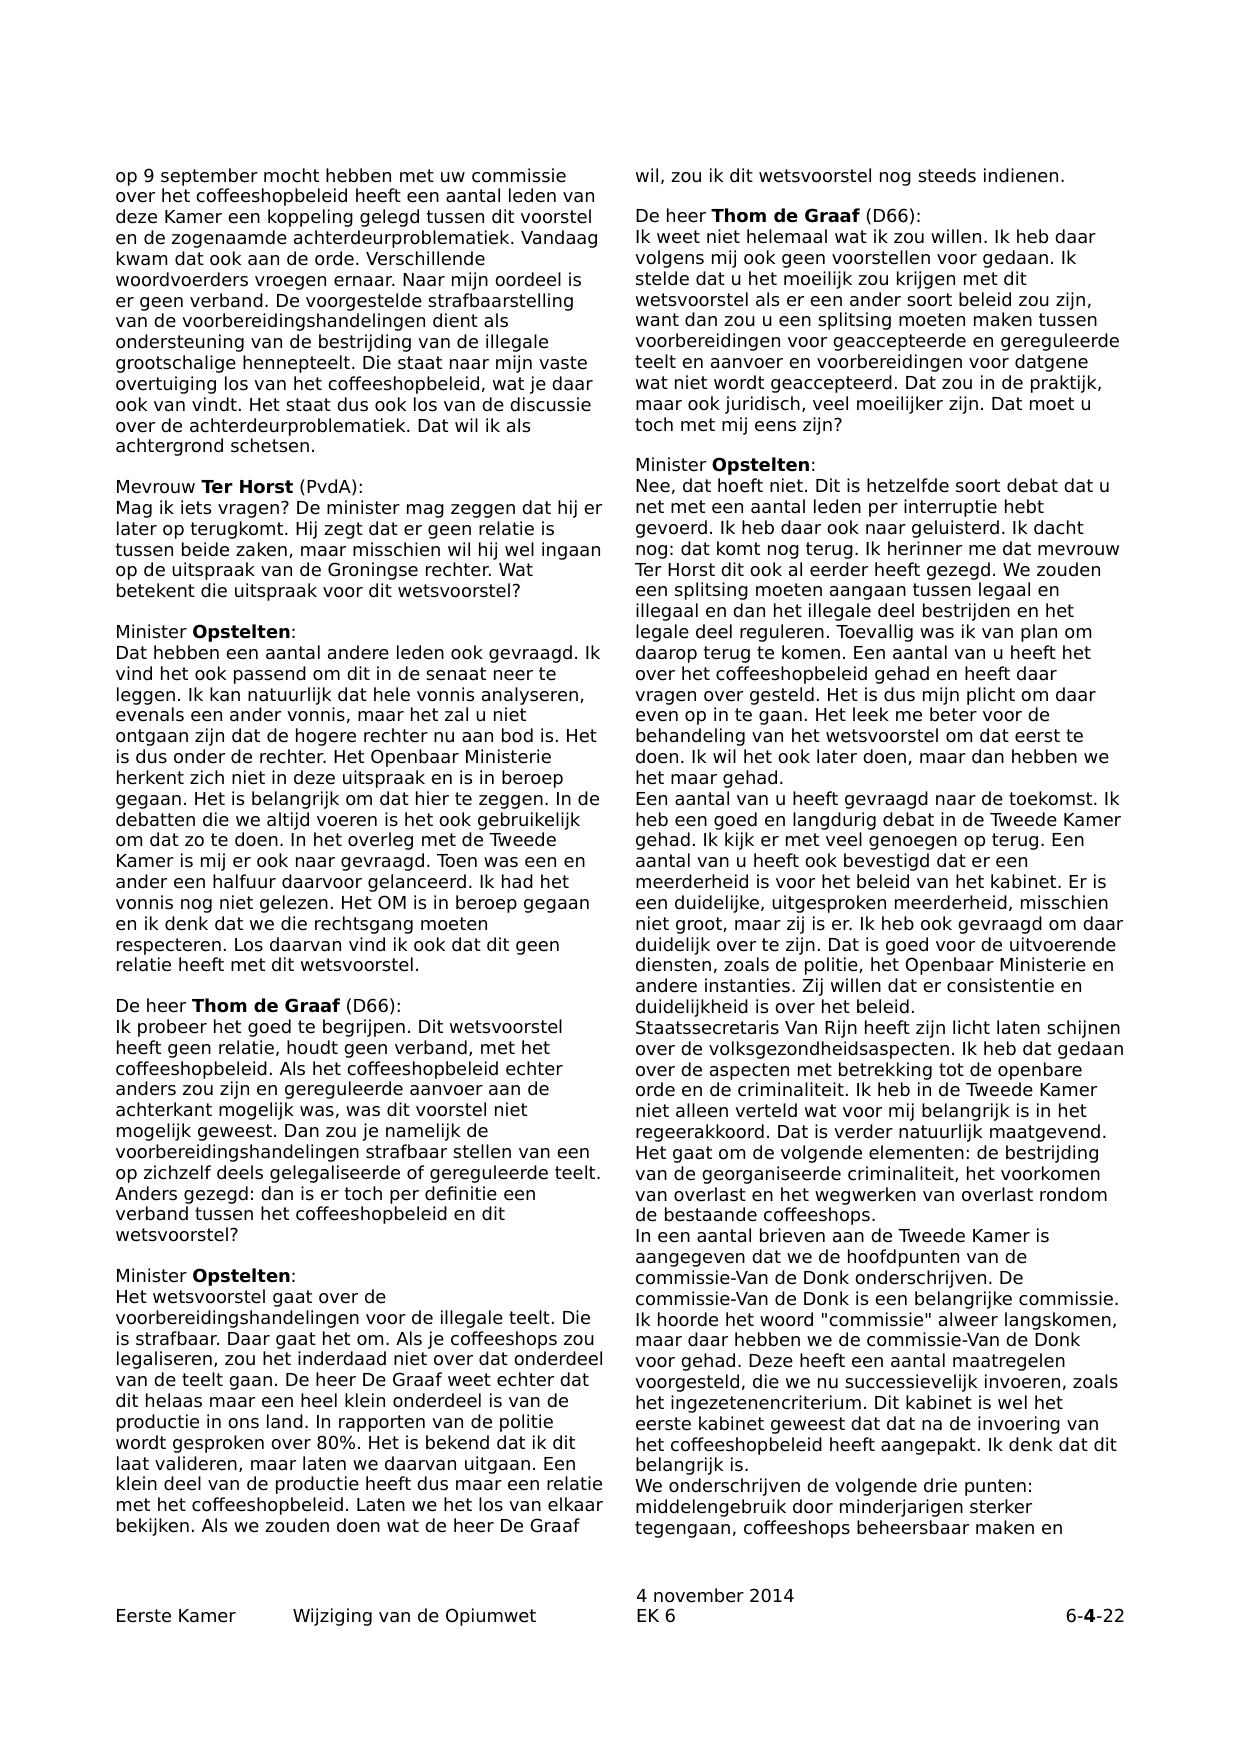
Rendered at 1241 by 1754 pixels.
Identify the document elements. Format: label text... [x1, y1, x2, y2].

text Minister Opstelten: [635, 455, 1125, 476]
text Minister Opstelten: [115, 622, 605, 643]
text Mevrouw Ter Horst (PvdA): [115, 477, 605, 498]
text Een aantal van u heeft gevraagd naar de toekomst. Ik heb een goed en langdurig debat in de Tweede Kamer gehad. Ik kijk er met veel genoegen op terug. Een aantal van u heeft ook bevestigd dat er een meerderheid is voor het beleid van het kabinet. Er is een duidelijke, uitgesproken meerderheid, misschien niet groot, maar zij is er. Ik heb ook gevraagd om daar duidelijk over te zijn. Dat is goed voor de uitvoerende diensten, zoals de politie, het Openbaar Ministerie en andere instanties. Zij willen dat er consistentie en duidelijkheid is over het beleid. [635, 788, 1125, 1018]
text Ik probeer het goed te begrijpen. Dit wetsvoorstel heeft geen relatie, houdt geen verband, met het coffeeshopbeleid. Als het coffeeshopbeleid echter anders zou zijn en gereguleerde aanvoer aan de achterkant mogelijk was, was dit voorstel niet mogelijk geweest. Dan zou je namelijk de voorbereidingshandelingen strafbaar stellen van een op zichzelf deels gelegaliseerde of gereguleerde teelt. Anders gezegd: dan is er toch per definitie een verband tussen het coffeeshopbeleid en dit wetsvoorstel? [115, 1017, 605, 1246]
text De heer Thom de Graaf (D66): [635, 206, 1125, 227]
text We onderschrijven de volgende drie punten: middelengebruik door minderjarigen sterker tegengaan, coffeeshops beheersbaar maken en [635, 1476, 1125, 1538]
text op 9 september mocht hebben met uw commissie over het coffeeshopbeleid heeft een aantal leden van deze Kamer een koppeling gelegd tussen dit voorstel en de zogenaamde achterdeurproblematiek. Vandaag kwam dat ook aan de orde. Verschillende woordvoerders vroegen ernaar. Naar mijn oordeel is er geen verband. De voorgestelde strafbaarstelling van de voorbereidingshandelingen dient als ondersteuning van de bestrijding van de illegale grootschalige hennepteelt. Die staat naar mijn vaste overtuiging los van het coffeeshopbeleid, wat je daar ook van vindt. Het staat dus ook los van de discussie over de achterdeurproblematiek. Dat wil ik als achtergrond schetsen. [115, 165, 605, 457]
text wil, zou ik dit wetsvoorstel nog steeds indienen. [635, 165, 1125, 186]
text In een aantal brieven aan de Tweede Kamer is aangegeven dat we de hoofdpunten van de commissie-Van de Donk onderschrijven. De commissie-Van de Donk is een belangrijke commissie. Ik hoorde het woord "commissie" alweer langskomen, maar daar hebben we de commissie-Van de Donk voor gehad. Deze heeft een aantal maatregelen voorgesteld, die we nu successievelijk invoeren, zoals het ingezetenencriterium. Dit kabinet is wel het eerste kabinet geweest dat dat na de invoering van het coffeeshopbeleid heeft aangepakt. Ik denk dat dit belangrijk is. [635, 1226, 1125, 1476]
text Dat hebben een aantal andere leden ook gevraagd. Ik vind het ook passend om dit in de senaat neer te leggen. Ik kan natuurlijk dat hele vonnis analyseren, evenals een ander vonnis, maar het zal u niet ontgaan zijn dat de hogere rechter nu aan bod is. Het is dus onder de rechter. Het Openbaar Ministerie herkent zich niet in deze uitspraak en is in beroep gegaan. Het is belangrijk om dat hier te zeggen. In de debatten die we altijd voeren is het ook gebruikelijk om dat zo te doen. In het overleg met de Tweede Kamer is mij er ook naar gevraagd. Toen was een en ander een halfuur daarvoor gelanceerd. Ik had het vonnis nog niet gelezen. Het OM is in beroep gegaan en ik denk dat we die rechtsgang moeten respecteren. Los daarvan vind ik ook dat dit geen relatie heeft met dit wetsvoorstel. [115, 643, 605, 976]
text Nee, dat hoeft niet. Dit is hetzelfde soort debat dat u net met een aantal leden per interruptie hebt gevoerd. Ik heb daar ook naar geluisterd. Ik dacht nog: dat komt nog terug. Ik herinner me dat mevrouw Ter Horst dit ook al eerder heeft gezegd. We zouden een splitsing moeten aangaan tussen legaal en illegaal en dan het illegale deel bestrijden en het legale deel reguleren. Toevallig was ik van plan om daarop terug te komen. Een aantal van u heeft het over het coffeeshopbeleid gehad en heeft daar vragen over gesteld. Het is dus mijn plicht om daar even op in te gaan. Het leek me beter voor de behandeling van het wetsvoorstel om dat eerst te doen. Ik wil het ook later doen, maar dan hebben we het maar gehad. [635, 476, 1125, 788]
text Ik weet niet helemaal wat ik zou willen. Ik heb daar volgens mij ook geen voorstellen voor gedaan. Ik stelde dat u het moeilijk zou krijgen met dit wetsvoorstel als er een ander soort beleid zou zijn, want dan zou u een splitsing moeten maken tussen voorbereidingen voor geaccepteerde en gereguleerde teelt en aanvoer en voorbereidingen voor datgene wat niet wordt geaccepteerd. Dat zou in de praktijk, maar ook juridisch, veel moeilijker zijn. Dat moet u toch met mij eens zijn? [635, 227, 1125, 435]
text De heer Thom de Graaf (D66): [115, 996, 605, 1017]
text Het wetsvoorstel gaat over de voorbereidingshandelingen voor de illegale teelt. Die is strafbaar. Daar gaat het om. Als je coffeeshops zou legaliseren, zou het inderdaad niet over dat onderdeel van de teelt gaan. De heer De Graaf weet echter dat dit helaas maar een heel klein onderdeel is van de productie in ons land. In rapporten van de politie wordt gesproken over 80%. Het is bekend dat ik dit laat valideren, maar laten we daarvan uitgaan. Een klein deel van de productie heeft dus maar een relatie met het coffeeshopbeleid. Laten we het los van elkaar bekijken. Als we zouden doen wat de heer De Graaf [115, 1287, 605, 1537]
text Mag ik iets vragen? De minister mag zeggen dat hij er later op terugkomt. Hij zegt dat er geen relatie is tussen beide zaken, maar misschien wil hij wel ingaan op de uitspraak van de Groningse rechter. Wat betekent die uitspraak voor dit wetsvoorstel? [115, 498, 605, 602]
text Staatssecretaris Van Rijn heeft zijn licht laten schijnen over de volksgezondheidsaspecten. Ik heb dat gedaan over de aspecten met betrekking tot de openbare orde en de criminaliteit. Ik heb in de Tweede Kamer niet alleen verteld wat voor mij belangrijk is in het regeerakkoord. Dat is verder natuurlijk maatgevend. Het gaat om de volgende elementen: de bestrijding van de georganiseerde criminaliteit, het voorkomen van overlast en het wegwerken van overlast rondom de bestaande coffeeshops. [635, 1018, 1125, 1226]
text Minister Opstelten: [115, 1266, 605, 1287]
